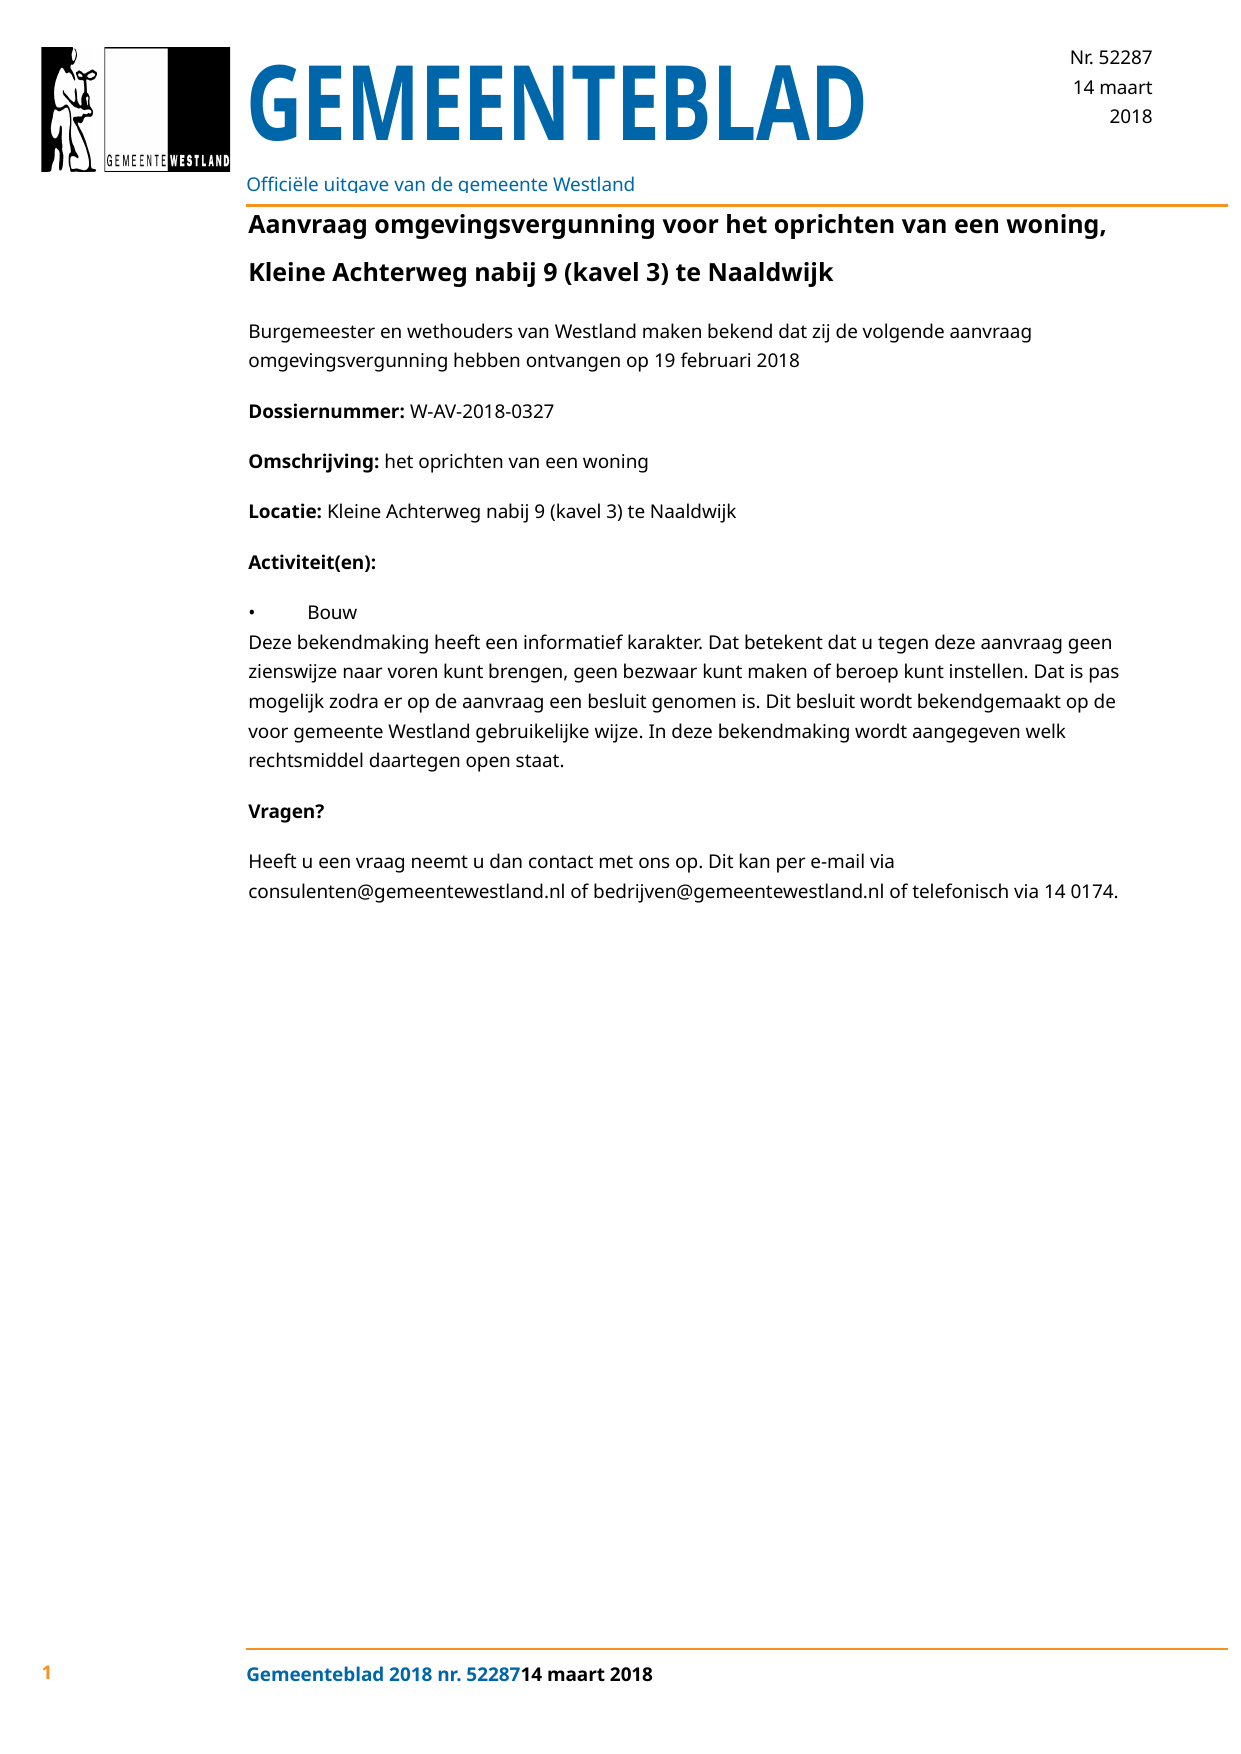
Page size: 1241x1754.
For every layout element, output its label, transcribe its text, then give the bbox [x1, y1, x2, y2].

text Dossiernummer: W-AV-2018-0327 [248, 398, 1152, 424]
text Deze bekendmaking heeft een informatief karakter. Dat betekent dat u tegen deze aanvraag geen zienswijze naar voren kunt brengen, geen bezwaar kunt maken of beroep kunt instellen. Dat is pas mogelijk zodra er op de aanvraag een besluit genomen is. Dit besluit wordt bekendgemaakt op de voor gemeente Westland gebruikelijke wijze. In deze bekendmaking wordt aangegeven welk rechtsmiddel daartegen open staat. [248, 629, 1152, 773]
text Vragen? [248, 798, 1152, 824]
text Burgemeester en wethouders van Westland maken bekend dat zij de volgende aanvraag omgevingsvergunning hebben ontvangen op 19 februari 2018 [248, 318, 1152, 373]
text Heeft u een vraag neemt u dan contact met ons op. Dit kan per e-mail via consulenten@gemeentewestland.nl of bedrijven@gemeentewestland.nl of telefonisch via 14 0174. [248, 848, 1152, 904]
text Locatie: Kleine Achterweg nabij 9 (kavel 3) te Naaldwijk [248, 499, 1152, 524]
text Activiteit(en): [248, 549, 1152, 575]
text Omschrijving: het oprichten van een woning [248, 448, 1152, 474]
picture [41, 47, 231, 172]
list Bouw [248, 599, 1152, 625]
text Aanvraag omgevingsvergunning voor het oprichten van een woning, Kleine Achterweg nabij 9 (kavel 3) te Naaldwijk [248, 207, 1152, 288]
